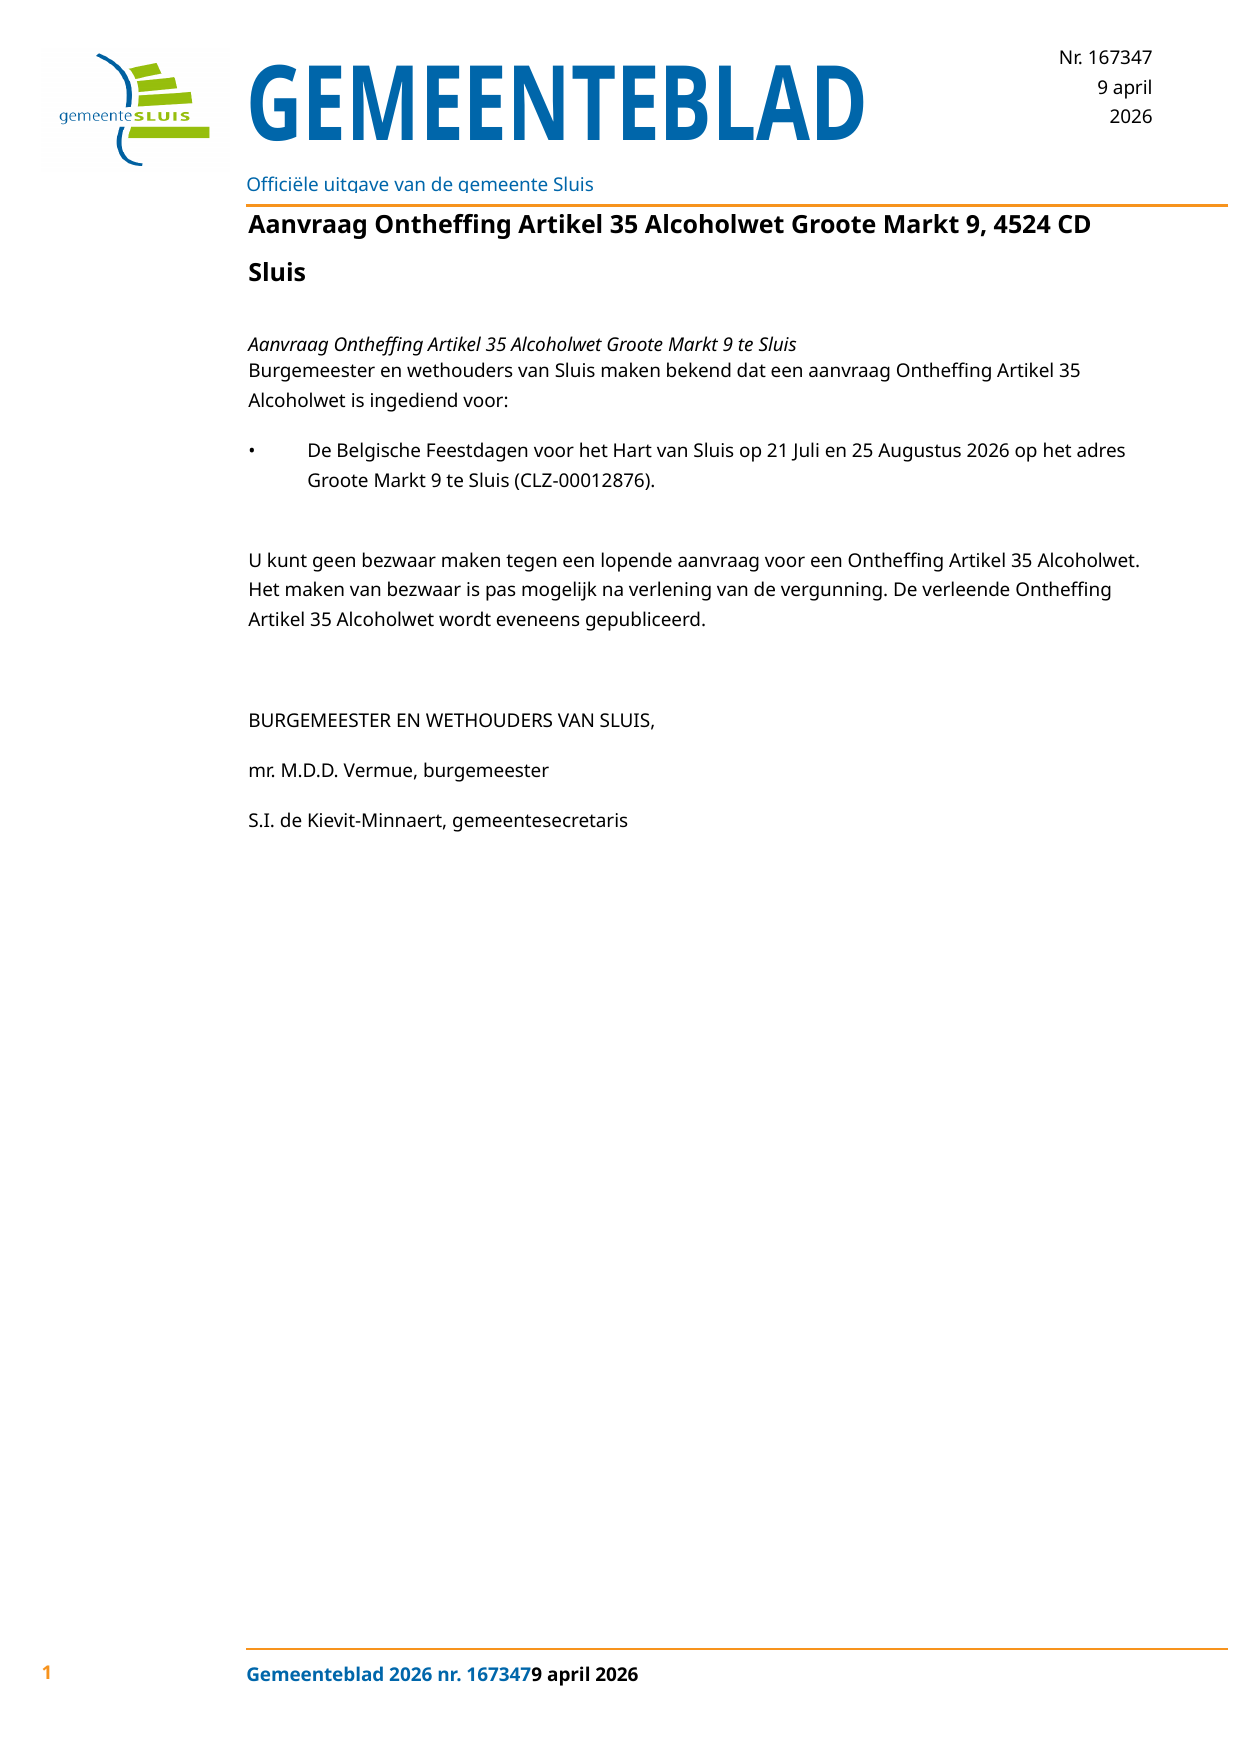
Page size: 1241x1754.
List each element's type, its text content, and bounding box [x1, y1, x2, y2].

picture [41, 47, 231, 172]
text U kunt geen bezwaar maken tegen een lopende aanvraag voor een Ontheffing Artikel 35 Alcoholwet. Het maken van bezwaar is pas mogelijk na verlening van de vergunning. De verleende Ontheffing Artikel 35 Alcoholwet wordt eveneens gepubliceerd. [248, 547, 1152, 632]
text Burgemeester en wethouders van Sluis maken bekend dat een aanvraag Ontheffing Artikel 35 Alcoholwet is ingediend voor: [248, 357, 1152, 412]
list De Belgische Feestdagen voor het Hart van Sluis op 21 Juli en 25 Augustus 2026 op het adres Groote Markt 9 te Sluis (CLZ-00012876). [248, 437, 1152, 492]
text Aanvraag Ontheffing Artikel 35 Alcoholwet Groote Markt 9 te Sluis [248, 331, 1152, 357]
text BURGEMEESTER EN WETHOUDERS VAN SLUIS, [248, 707, 1152, 732]
text S.I. de Kievit-Minnaert, gemeentesecretaris [248, 808, 1152, 833]
text Aanvraag Ontheffing Artikel 35 Alcoholwet Groote Markt 9, 4524 CD Sluis [248, 207, 1152, 288]
text mr. M.D.D. Vermue, burgemeester [248, 757, 1152, 783]
